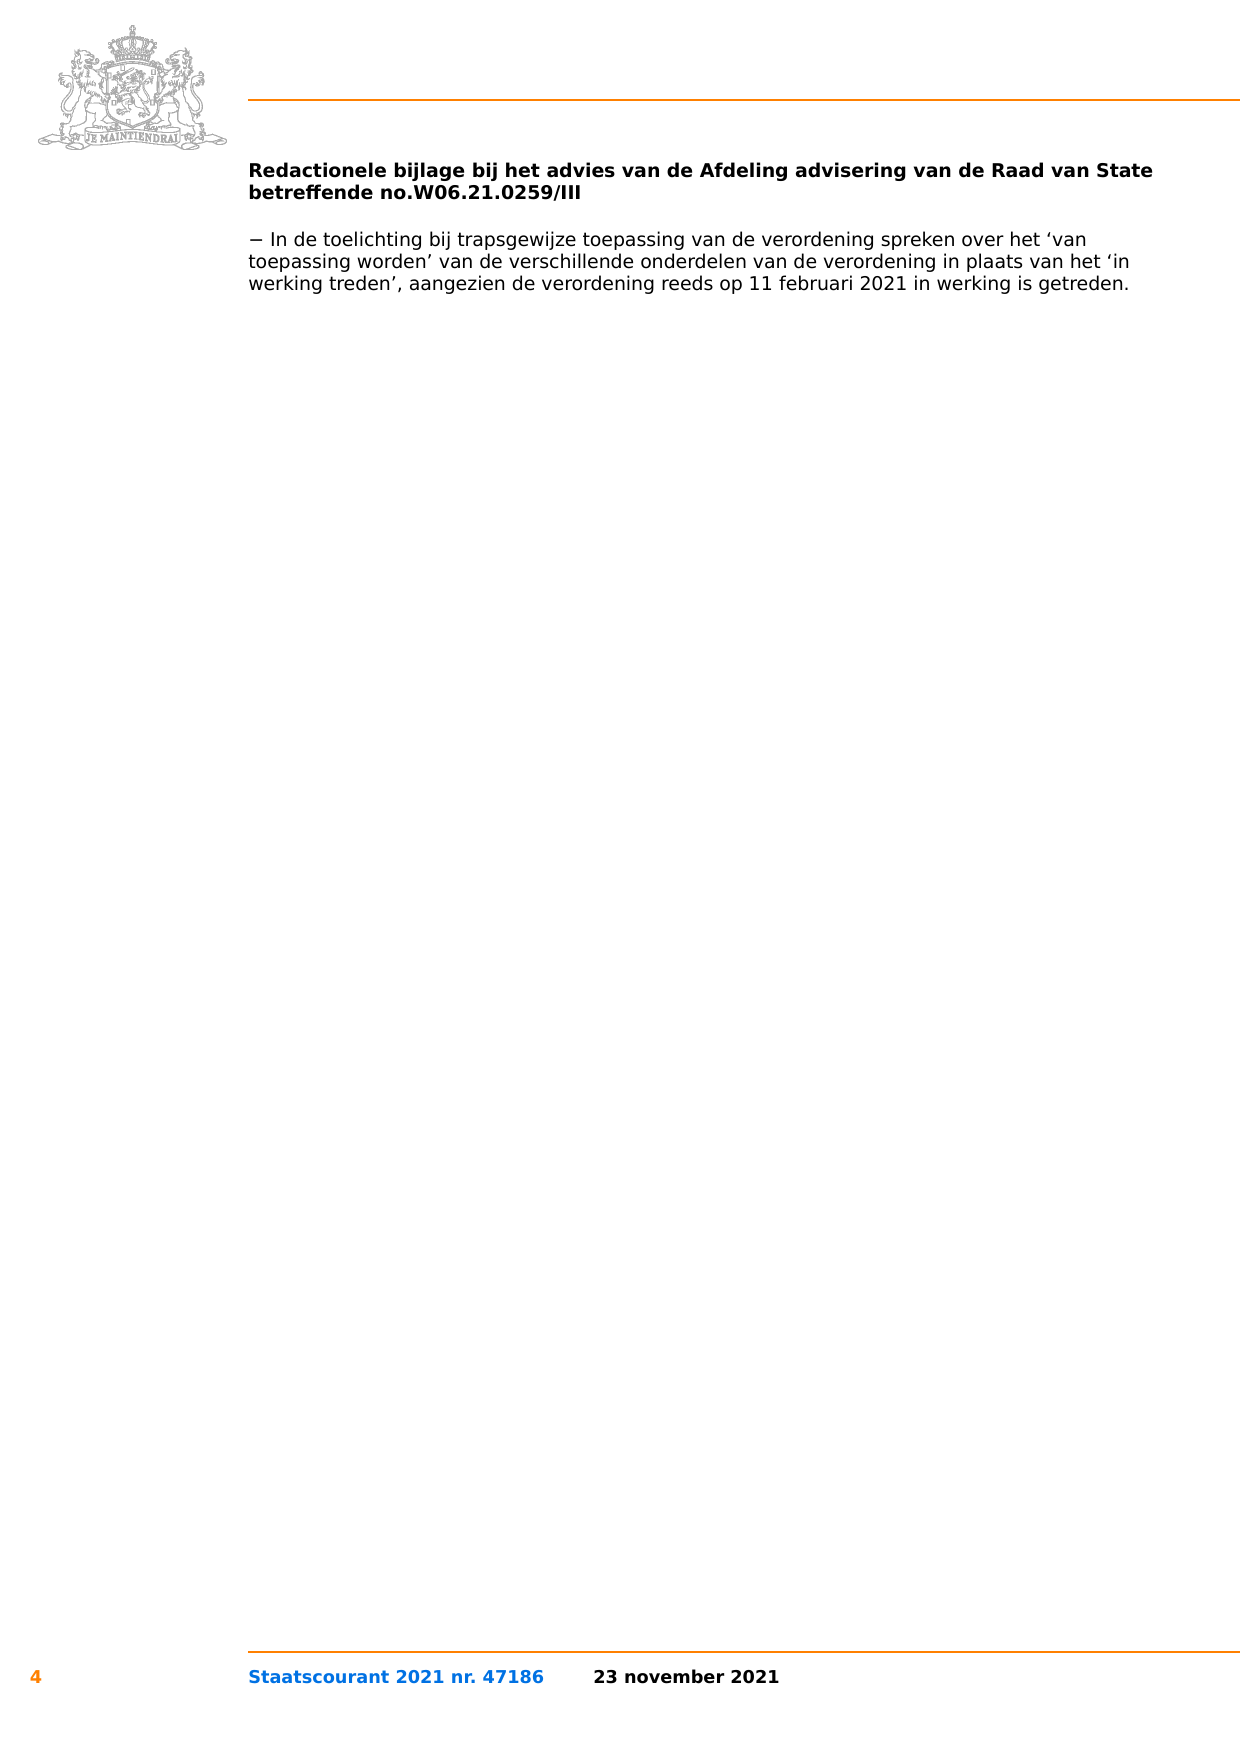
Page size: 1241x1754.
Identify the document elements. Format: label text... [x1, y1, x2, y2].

subtitle Redactionele bijlage bij het advies van de Afdeling advisering van de Raad van State betreffende no.W06.21.0259/III [248, 160, 1163, 204]
picture [38, 25, 227, 150]
text − In de toelichting bij trapsgewijze toepassing van de verordening spreken over het ‘van toepassing worden’ van de verschillende onderdelen van de verordening in plaats van het ‘in werking treden’, aangezien de verordening reeds op 11 februari 2021 in werking is getreden. [248, 229, 1163, 295]
